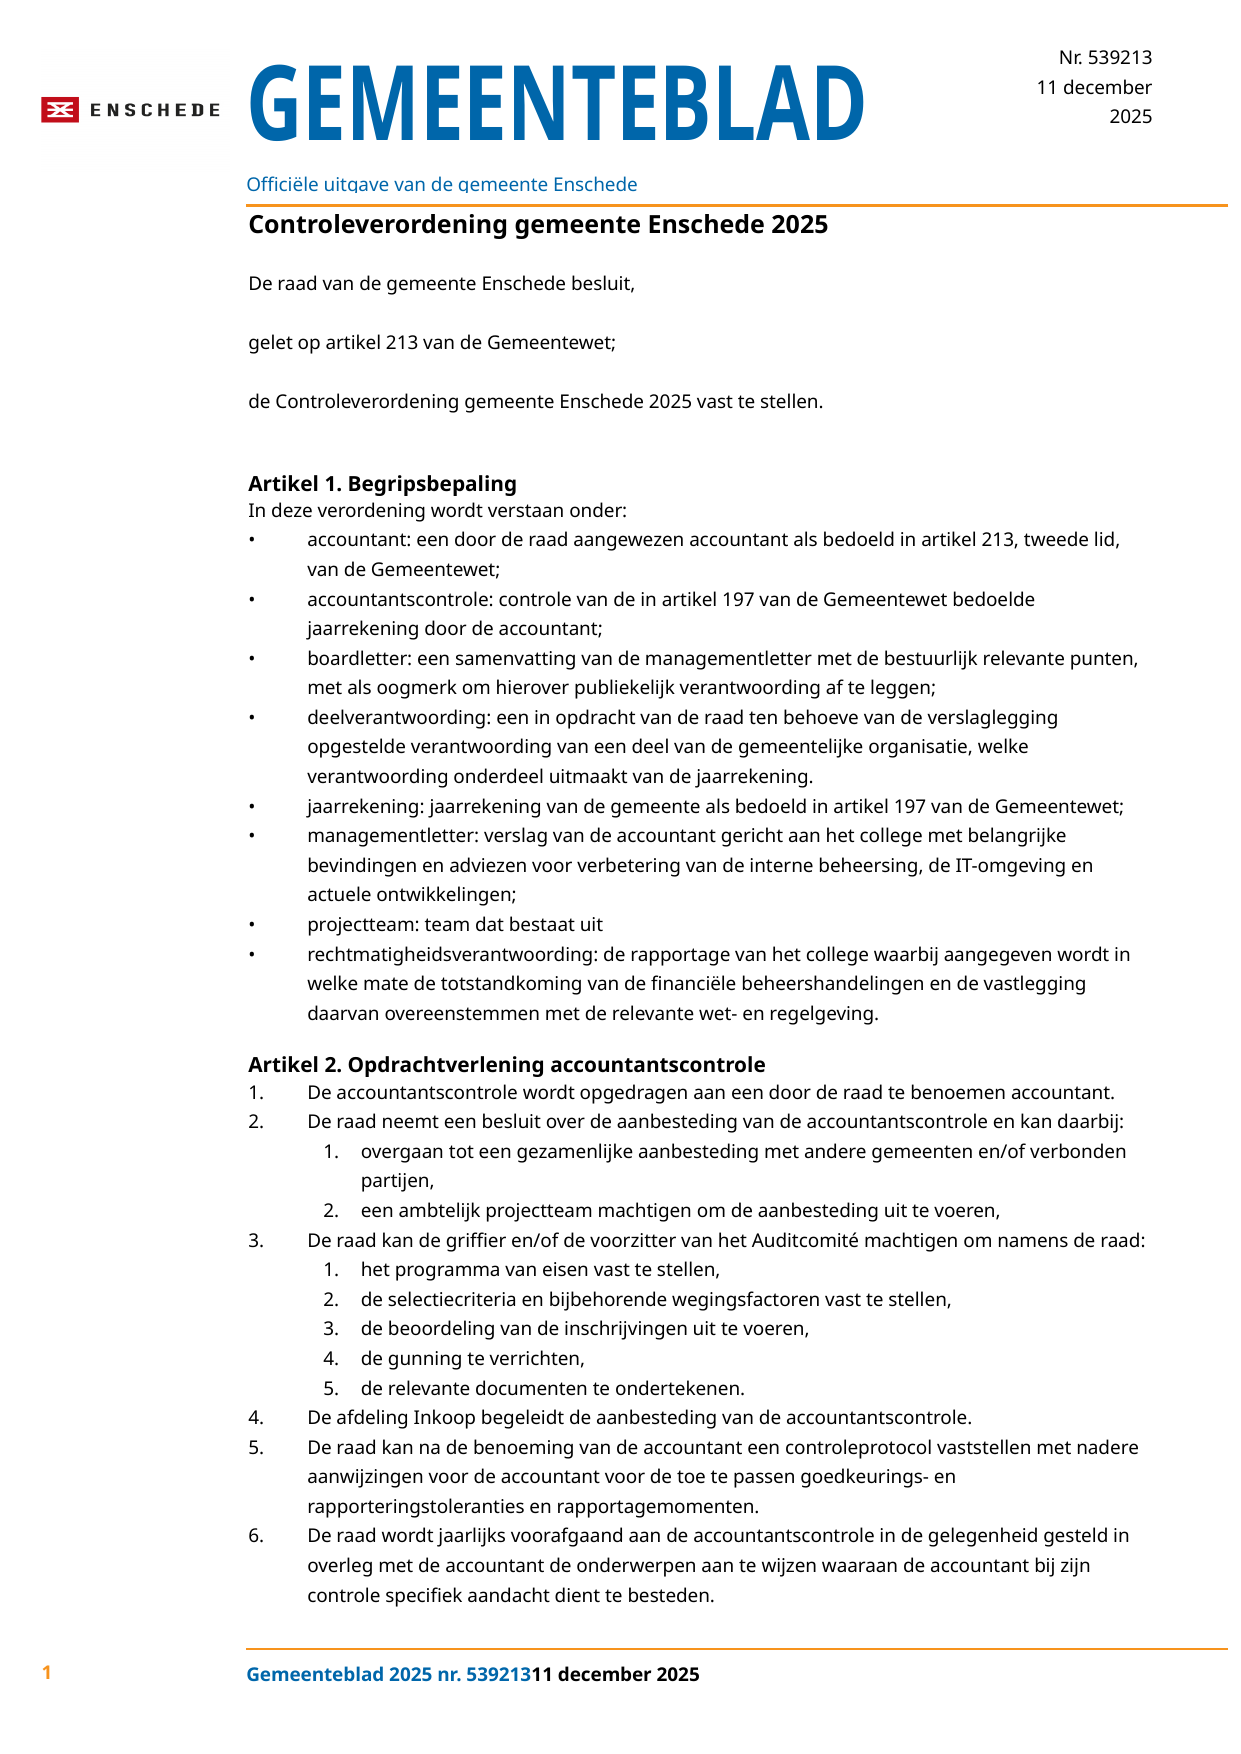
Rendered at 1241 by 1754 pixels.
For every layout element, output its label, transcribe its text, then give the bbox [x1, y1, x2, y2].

text Controleverordening gemeente Enschede 2025 [248, 207, 1152, 241]
list deelverantwoording: een in opdracht van de raad ten behoeve van de verslaglegging opgestelde verantwoording van een deel van de gemeentelijke organisatie, welke verantwoording onderdeel uitmaakt van de jaarrekening. [248, 704, 1152, 789]
list overgaan tot een gezamenlijke aanbesteding met andere gemeenten en/of verbonden partijen, [323, 1138, 1152, 1193]
text gelet op artikel 213 van de Gemeentewet; [248, 329, 1152, 355]
list De afdeling Inkoop begeleidt de aanbesteding van de accountantscontrole. [248, 1404, 1152, 1430]
list rechtmatigheidsverantwoording: de rapportage van het college waarbij aangegeven wordt in welke mate de totstandkoming van de financiële beheershandelingen en de vastlegging daarvan overeenstemmen met de relevante wet- en regelgeving. [248, 941, 1152, 1026]
list De raad neemt een besluit over de aanbesteding van de accountantscontrole en kan daarbij: [248, 1108, 1152, 1134]
list jaarrekening: jaarrekening van de gemeente als bedoeld in artikel 197 van de Gemeentewet; [248, 793, 1152, 819]
text de Controleverordening gemeente Enschede 2025 vast te stellen. [248, 389, 1152, 414]
text De raad van de gemeente Enschede besluit, [248, 270, 1152, 296]
list een ambtelijk projectteam machtigen om de aanbesteding uit te voeren, [323, 1197, 1152, 1223]
list De raad kan na de benoeming van de accountant een controleprotocol vaststellen met nadere aanwijzingen voor de accountant voor de toe te passen goedkeurings- en rapporteringstoleranties en rapportagemomenten. [248, 1434, 1152, 1519]
list boardletter: een samenvatting van de managementletter met de bestuurlijk relevante punten, met als oogmerk om hierover publiekelijk verantwoording af te leggen; [248, 645, 1152, 700]
list accountantscontrole: controle van de in artikel 197 van de Gemeentewet bedoelde jaarrekening door de accountant; [248, 586, 1152, 641]
list de beoordeling van de inschrijvingen uit te voeren, [323, 1316, 1152, 1341]
list accountant: een door de raad aangewezen accountant als bedoeld in artikel 213, tweede lid, van de Gemeentewet; [248, 527, 1152, 582]
list het programma van eisen vast te stellen, [323, 1256, 1152, 1282]
list de selectiecriteria en bijbehorende wegingsfactoren vast te stellen, [323, 1286, 1152, 1312]
text Artikel 1. Begripsbepaling [248, 469, 1152, 497]
list De accountantscontrole wordt opgedragen aan een door de raad te benoemen accountant. [248, 1079, 1152, 1104]
list De raad wordt jaarlijks voorafgaand aan de accountantscontrole in de gelegenheid gesteld in overleg met de accountant de onderwerpen aan te wijzen waaraan de accountant bij zijn controle specifiek aandacht dient te besteden. [248, 1523, 1152, 1607]
picture [41, 47, 231, 172]
list de gunning te verrichten, [323, 1345, 1152, 1371]
list de relevante documenten te ondertekenen. [323, 1375, 1152, 1400]
list De raad kan de griffier en/of de voorzitter van het Auditcomité machtigen om namens de raad: [248, 1227, 1152, 1252]
text In deze verordening wordt verstaan onder: [248, 497, 1152, 523]
list projectteam: team dat bestaat uit [248, 911, 1152, 937]
text Artikel 2. Opdrachtverlening accountantscontrole [248, 1050, 1152, 1079]
list managementletter: verslag van de accountant gericht aan het college met belangrijke bevindingen en adviezen voor verbetering van de interne beheersing, de IT-omgeving en actuele ontwikkelingen; [248, 822, 1152, 907]
